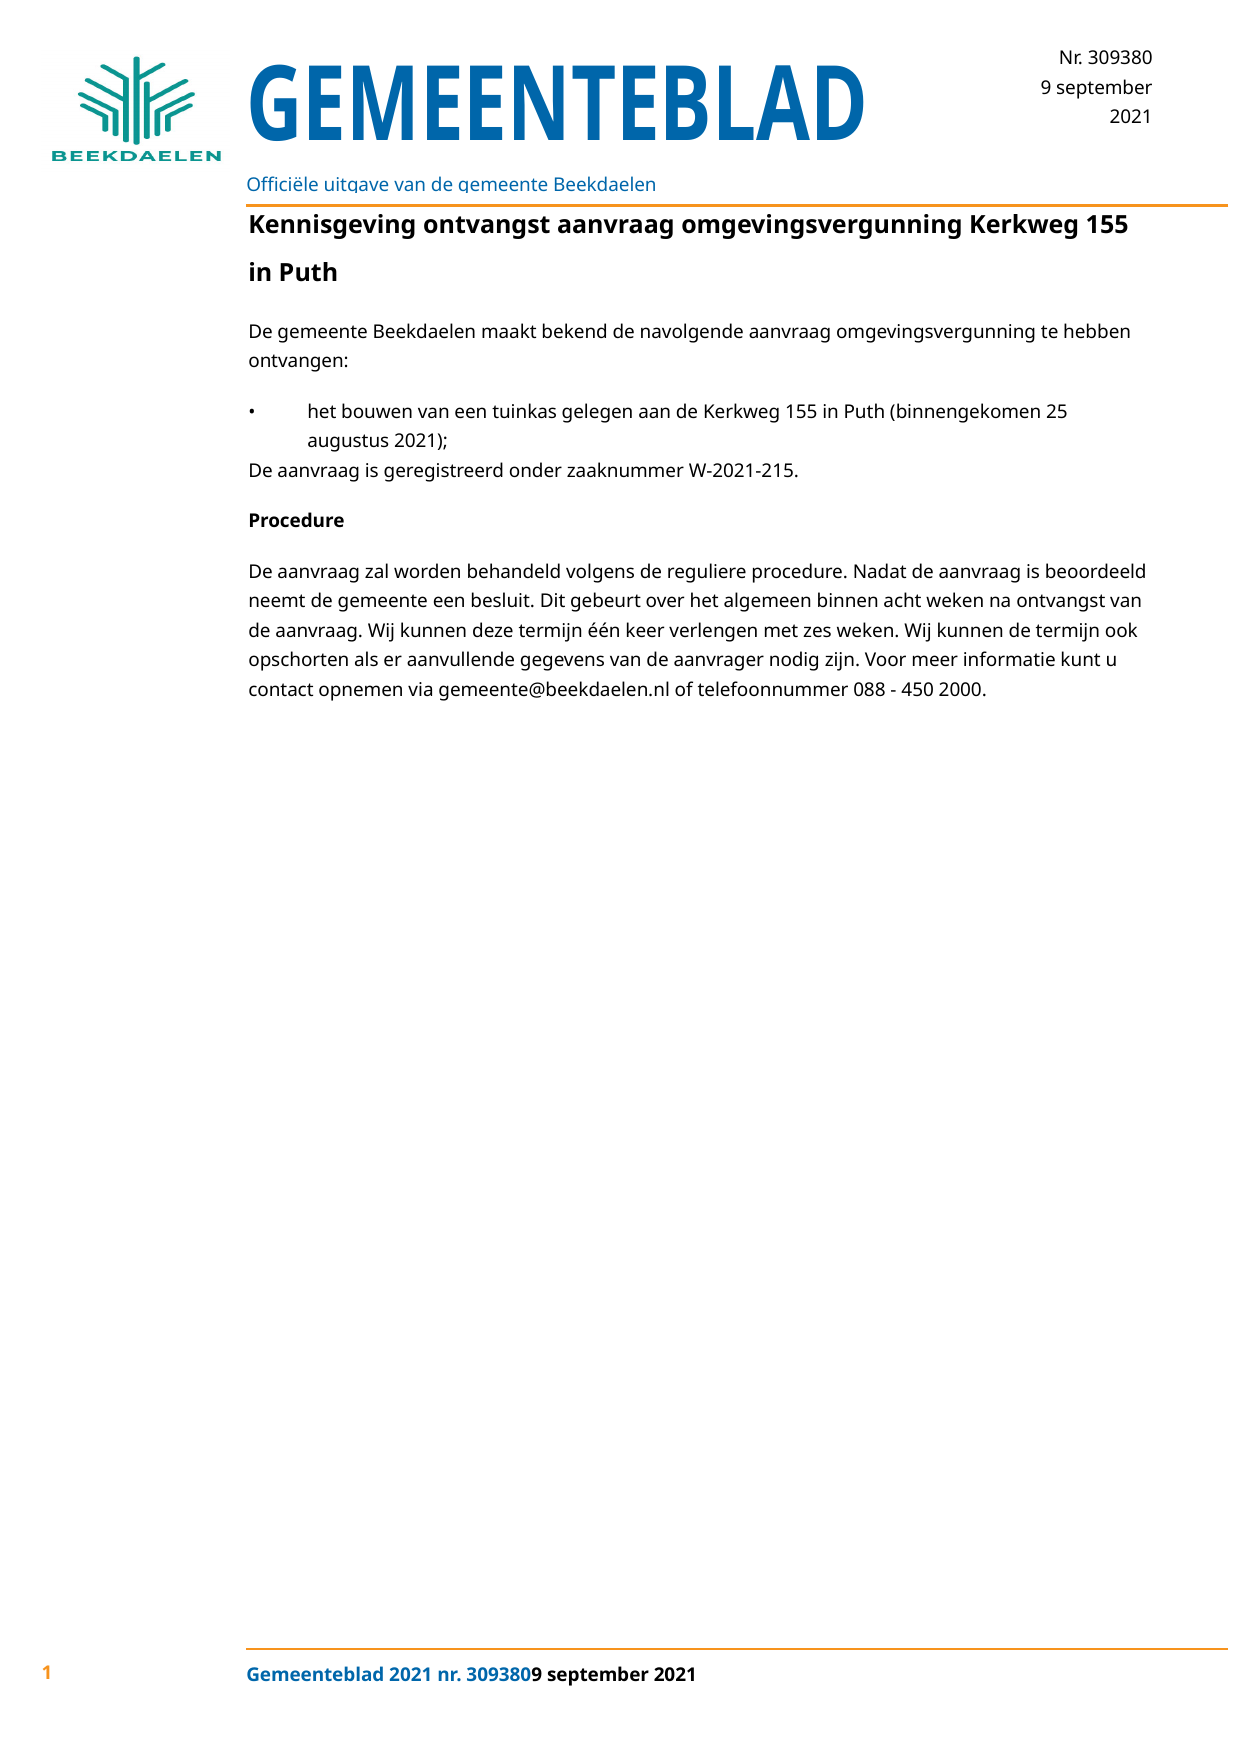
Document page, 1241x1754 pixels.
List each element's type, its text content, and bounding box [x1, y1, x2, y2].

list het bouwen van een tuinkas gelegen aan de Kerkweg 155 in Puth (binnengekomen 25 augustus 2021); [248, 398, 1152, 453]
text Procedure [248, 507, 1152, 533]
text Kennisgeving ontvangst aanvraag omgevingsvergunning Kerkweg 155 in Puth [248, 207, 1152, 288]
text De aanvraag is geregistreerd onder zaaknummer W-2021-215. [248, 457, 1152, 483]
picture [41, 47, 231, 172]
text De aanvraag zal worden behandeld volgens de reguliere procedure. Nadat de aanvraag is beoordeeld neemt de gemeente een besluit. Dit gebeurt over het algemeen binnen acht weken na ontvangst van de aanvraag. Wij kunnen deze termijn één keer verlengen met zes weken. Wij kunnen de termijn ook opschorten als er aanvullende gegevens van de aanvrager nodig zijn. Voor meer informatie kunt u contact opnemen via gemeente@beekdaelen.nl of telefoonnummer 088 - 450 2000. [248, 558, 1152, 702]
text De gemeente Beekdaelen maakt bekend de navolgende aanvraag omgevingsvergunning te hebben ontvangen: [248, 318, 1152, 373]
